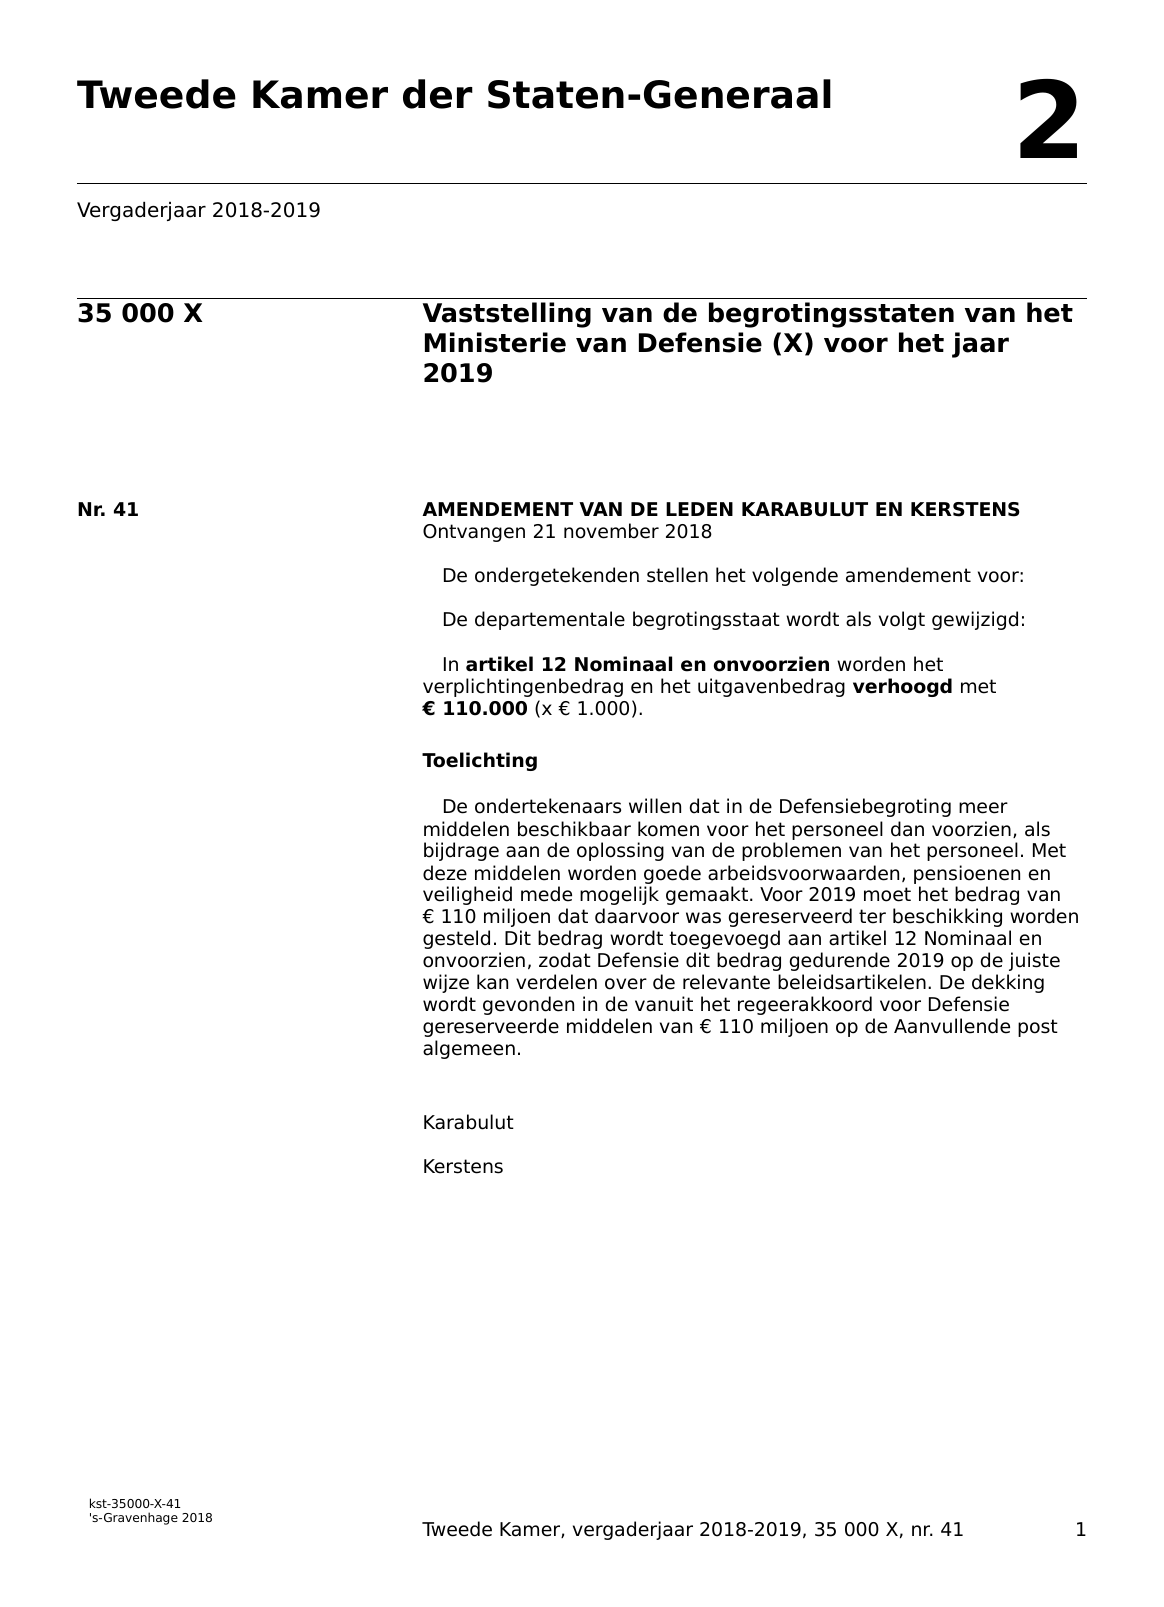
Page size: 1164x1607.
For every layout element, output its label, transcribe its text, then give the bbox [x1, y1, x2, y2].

text Ontvangen 21 november 2018 [422, 521, 1087, 543]
text In artikel 12 Nominaal en onvoorzien worden het verplichtingenbedrag en het uitgavenbedrag verhoogd met € 110.000 (x € 1.000). [422, 653, 1087, 719]
text 's-Gravenhage 2018 [88, 1511, 323, 1525]
subtitle Toelichting [422, 749, 1087, 771]
text Karabulut Kerstens [422, 1090, 1087, 1178]
subtitle Nr. 41 AMENDEMENT VAN DE LEDEN KARABULUT EN KERSTENS [77, 499, 1087, 521]
subtitle 35 000 X Vaststelling van de begrotingsstaten van het Ministerie van Defensie (X) voor het jaar 2019 [77, 299, 1087, 388]
text De ondertekenaars willen dat in de Defensiebegroting meer middelen beschikbaar komen voor het personeel dan voorzien, als bijdrage aan de oplossing van de problemen van het personeel. Met deze middelen worden goede arbeidsvoorwaarden, pensioenen en veiligheid mede mogelijk gemaakt. Voor 2019 moet het bedrag van € 110 miljoen dat daarvoor was gereserveerd ter beschikking worden gesteld. Dit bedrag wordt toegevoegd aan artikel 12 Nominaal en onvoorzien, zodat Defensie dit bedrag gedurende 2019 op de juiste wijze kan verdelen over de relevante beleidsartikelen. De dekking wordt gevonden in de vanuit het regeerakkoord voor Defensie gereserveerde middelen van € 110 miljoen op de Aanvullende post algemeen. [422, 796, 1087, 1060]
text De ondergetekenden stellen het volgende amendement voor: [422, 565, 1087, 587]
table_header 2 [886, 59, 1087, 183]
table_cell Vergaderjaar 2018-2019 [77, 184, 1087, 298]
table_header Tweede Kamer der Staten-Generaal [77, 59, 886, 183]
text kst-35000-X-41 [88, 1497, 323, 1511]
text De departementale begrotingsstaat wordt als volgt gewijzigd: [422, 609, 1087, 631]
